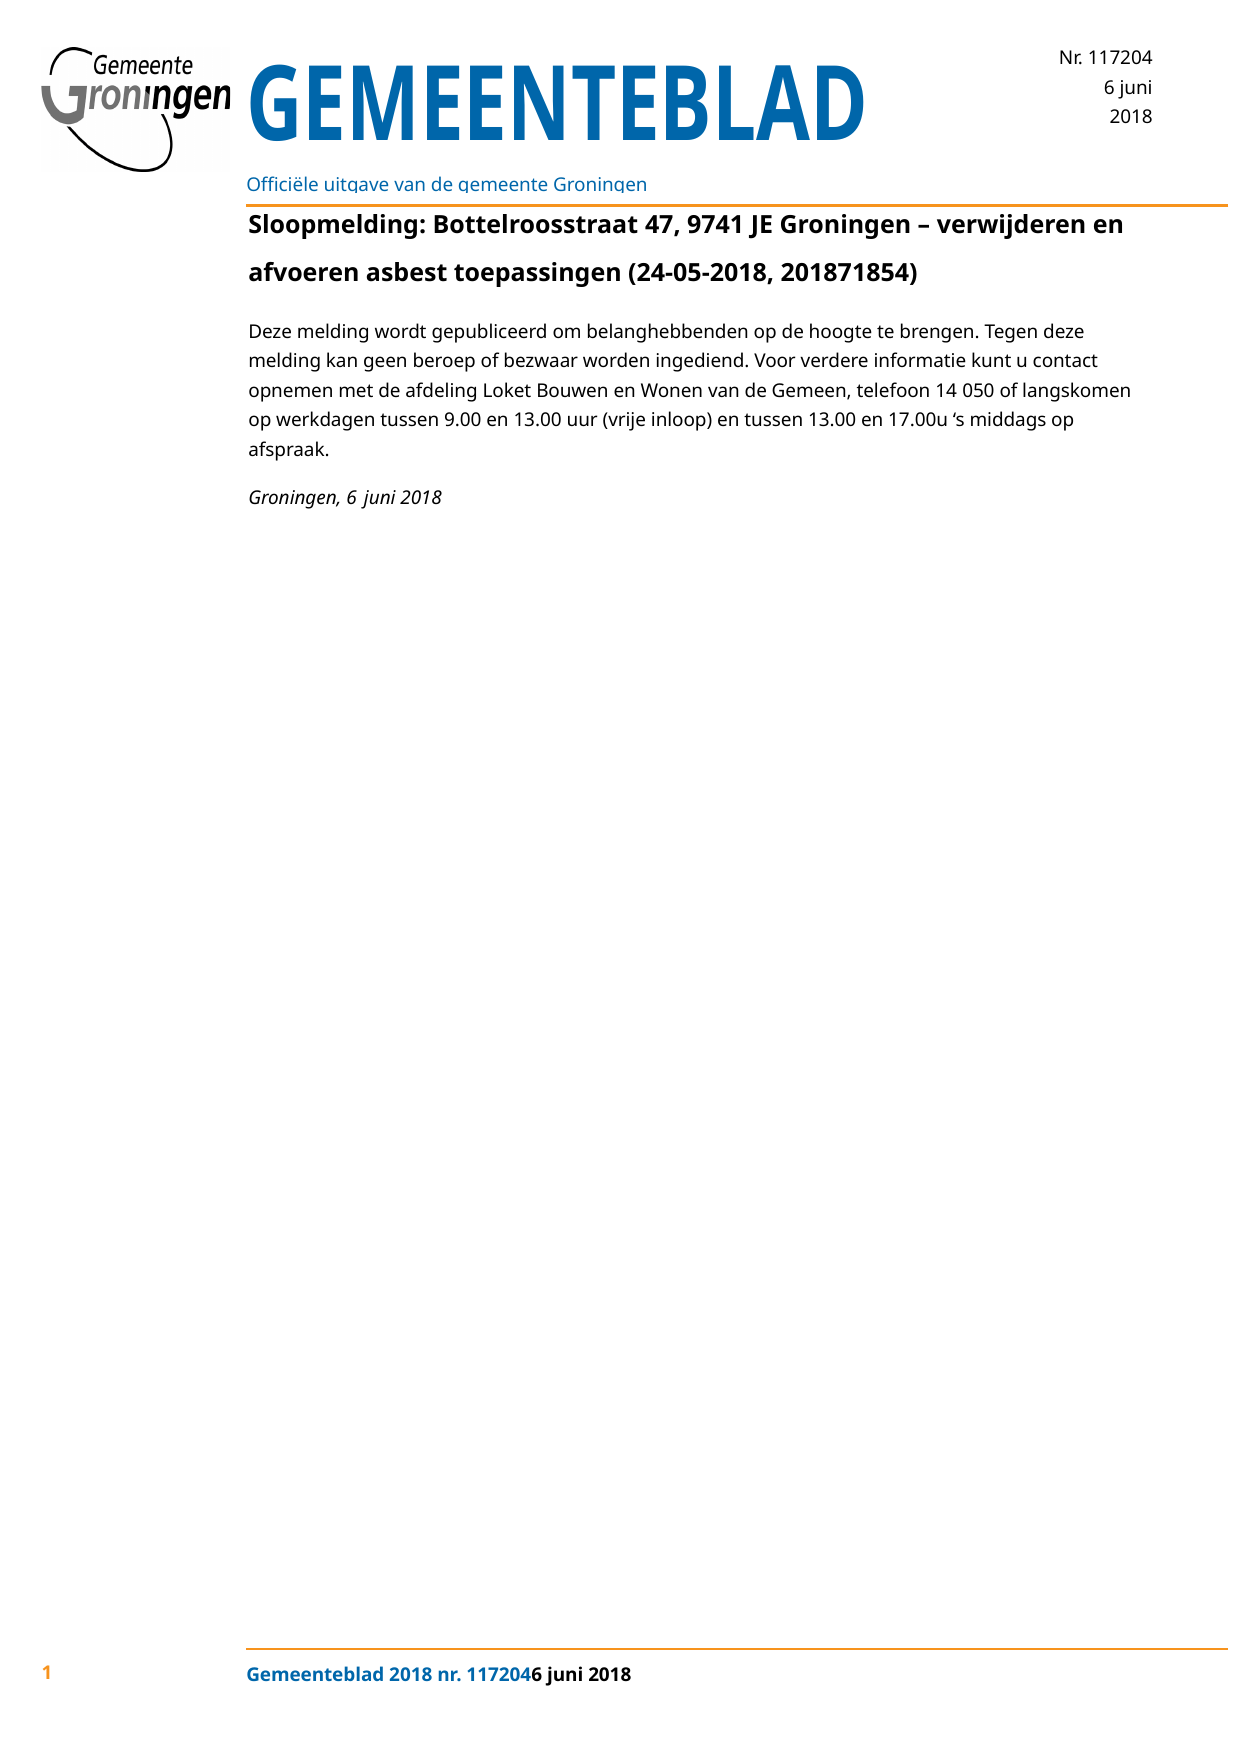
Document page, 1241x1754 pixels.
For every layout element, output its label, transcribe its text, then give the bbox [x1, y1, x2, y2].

text Groningen, 6 juni 2018 [248, 484, 1152, 510]
picture [41, 47, 231, 172]
text Sloopmelding: Bottelroosstraat 47, 9741 JE Groningen – verwijderen en afvoeren asbest toepassingen (24-05-2018, 201871854) [248, 207, 1152, 288]
text Deze melding wordt gepubliceerd om belanghebbenden op de hoogte te brengen. Tegen deze melding kan geen beroep of bezwaar worden ingediend. Voor verdere informatie kunt u contact opnemen met de afdeling Loket Bouwen en Wonen van de Gemeen, telefoon 14 050 of langskomen op werkdagen tussen 9.00 en 13.00 uur (vrije inloop) en tussen 13.00 en 17.00u ‘s middags op afspraak. [248, 318, 1152, 462]
